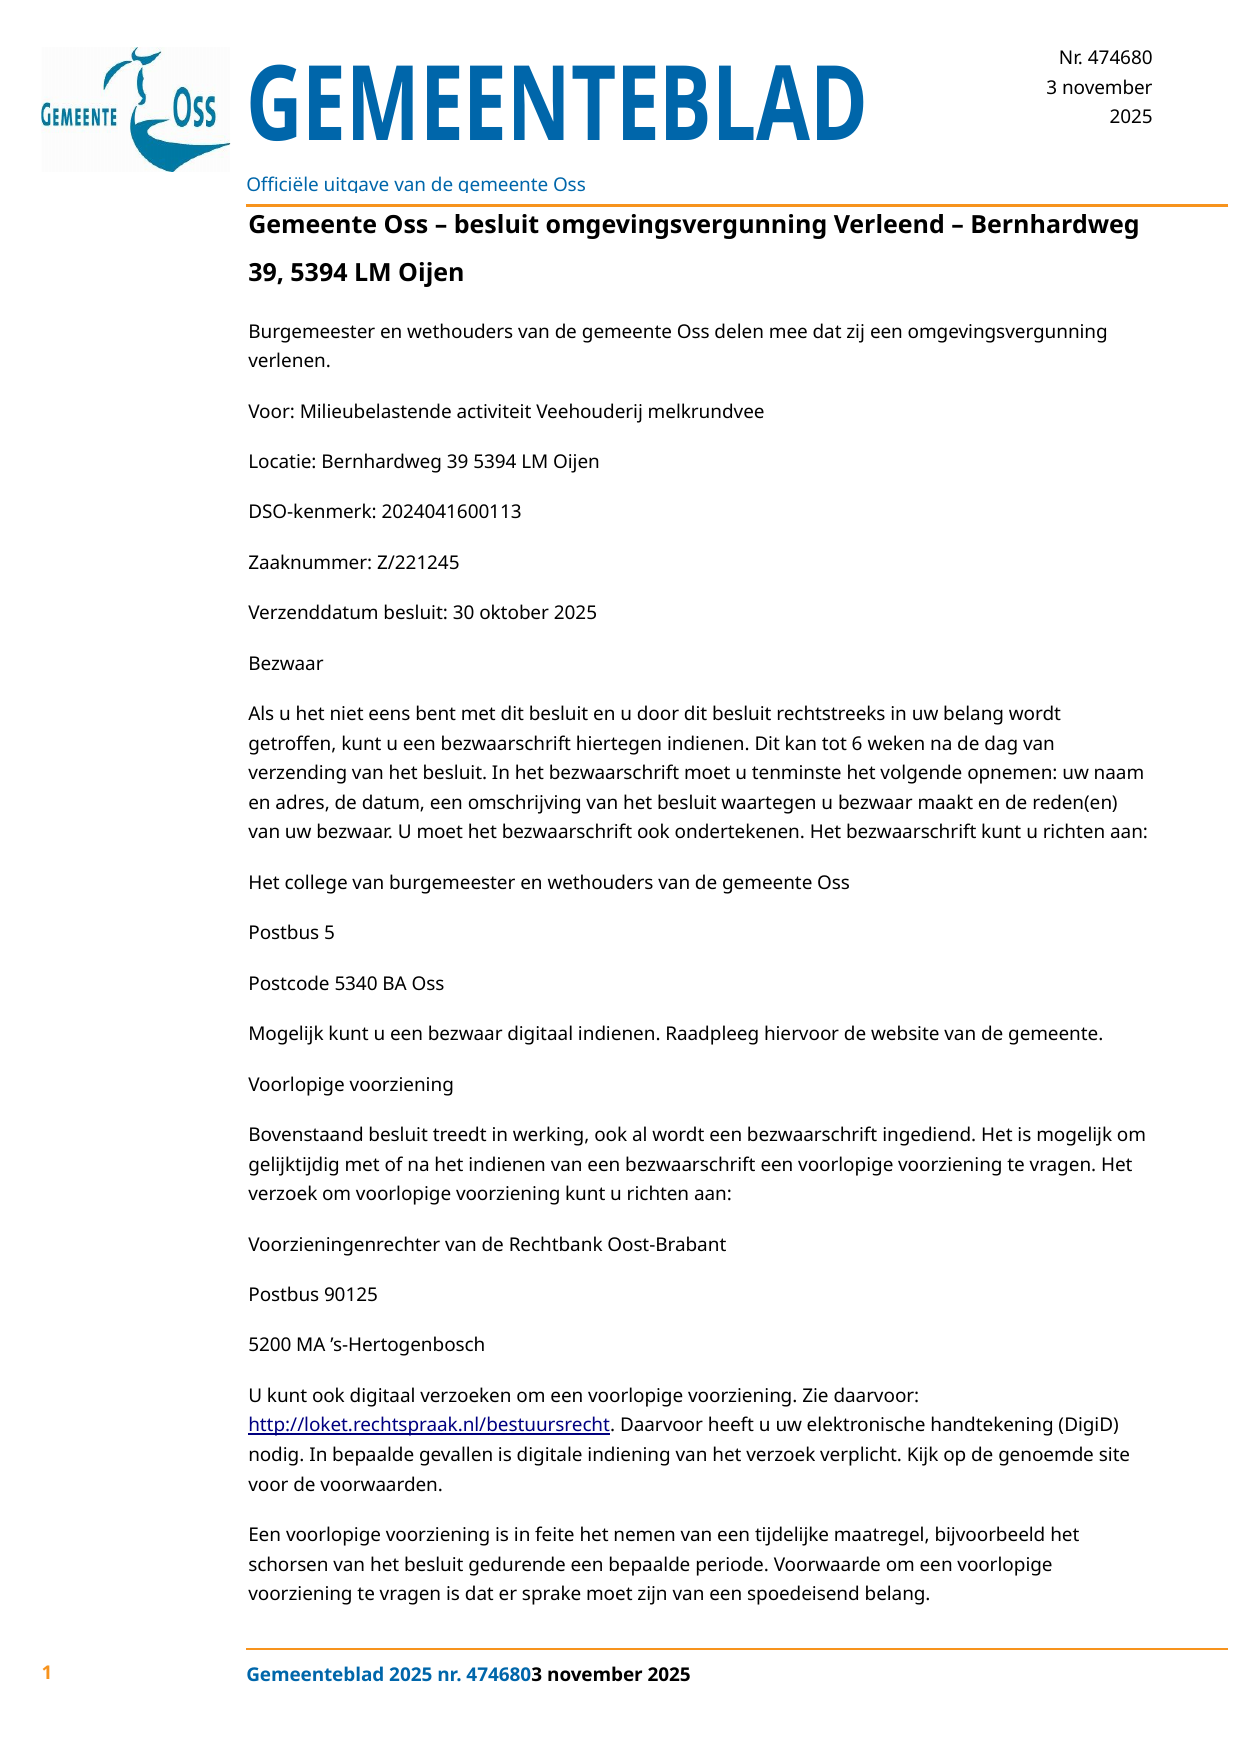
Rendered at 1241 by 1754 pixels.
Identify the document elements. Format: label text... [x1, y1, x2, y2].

text 5200 MA ’s-Hertogenbosch [248, 1332, 1152, 1357]
text Postcode 5340 BA Oss [248, 970, 1152, 996]
text Postbus 5 [248, 919, 1152, 945]
text Mogelijk kunt u een bezwaar digitaal indienen. Raadpleeg hiervoor de website van de gemeente. [248, 1020, 1152, 1046]
text Voorzieningenrechter van de Rechtbank Oost-Brabant [248, 1231, 1152, 1257]
text Postbus 90125 [248, 1281, 1152, 1307]
text Verzenddatum besluit: 30 oktober 2025 [248, 599, 1152, 625]
text Als u het niet eens bent met dit besluit en u door dit besluit rechtstreeks in uw belang wordt getroffen, kunt u een bezwaarschrift hiertegen indienen. Dit kan tot 6 weken na de dag van verzending van het besluit. In het bezwaarschrift moet u tenminste het volgende opnemen: uw naam en adres, de datum, een omschrijving van het besluit waartegen u bezwaar maakt en de reden(en) van uw bezwaar. U moet het bezwaarschrift ook ondertekenen. Het bezwaarschrift kunt u richten aan: [248, 700, 1152, 844]
text Een voorlopige voorziening is in feite het nemen van een tijdelijke maatregel, bijvoorbeeld het schorsen van het besluit gedurende een bepaalde periode. Voorwaarde om een voorlopige voorziening te vragen is dat er sprake moet zijn van een spoedeisend belang. [248, 1521, 1152, 1606]
text Bovenstaand besluit treedt in werking, ook al wordt een bezwaarschrift ingediend. Het is mogelijk om gelijktijdig met of na het indienen van een bezwaarschrift een voorlopige voorziening te vragen. Het verzoek om voorlopige voorziening kunt u richten aan: [248, 1121, 1152, 1206]
text U kunt ook digitaal verzoeken om een voorlopige voorziening. Zie daarvoor: http://loket.rechtspraak.nl/bestuursrecht. Daarvoor heeft u uw elektronische handtekening (DigiD) nodig. In bepaalde gevallen is digitale indiening van het verzoek verplicht. Kijk op de genoemde site voor de voorwaarden. [248, 1382, 1152, 1497]
text Voorlopige voorziening [248, 1071, 1152, 1097]
text Locatie: Bernhardweg 39 5394 LM Oijen [248, 448, 1152, 474]
picture [41, 47, 231, 172]
text Bezwaar [248, 650, 1152, 676]
text Het college van burgemeester en wethouders van de gemeente Oss [248, 869, 1152, 895]
text Voor: Milieubelastende activiteit Veehouderij melkrundvee [248, 398, 1152, 424]
text DSO-kenmerk: 2024041600113 [248, 499, 1152, 524]
text Burgemeester en wethouders van de gemeente Oss delen mee dat zij een omgevingsvergunning verlenen. [248, 318, 1152, 373]
text Zaaknummer: Z/221245 [248, 549, 1152, 575]
text Gemeente Oss – besluit omgevingsvergunning Verleend – Bernhardweg 39, 5394 LM Oijen [248, 207, 1152, 288]
